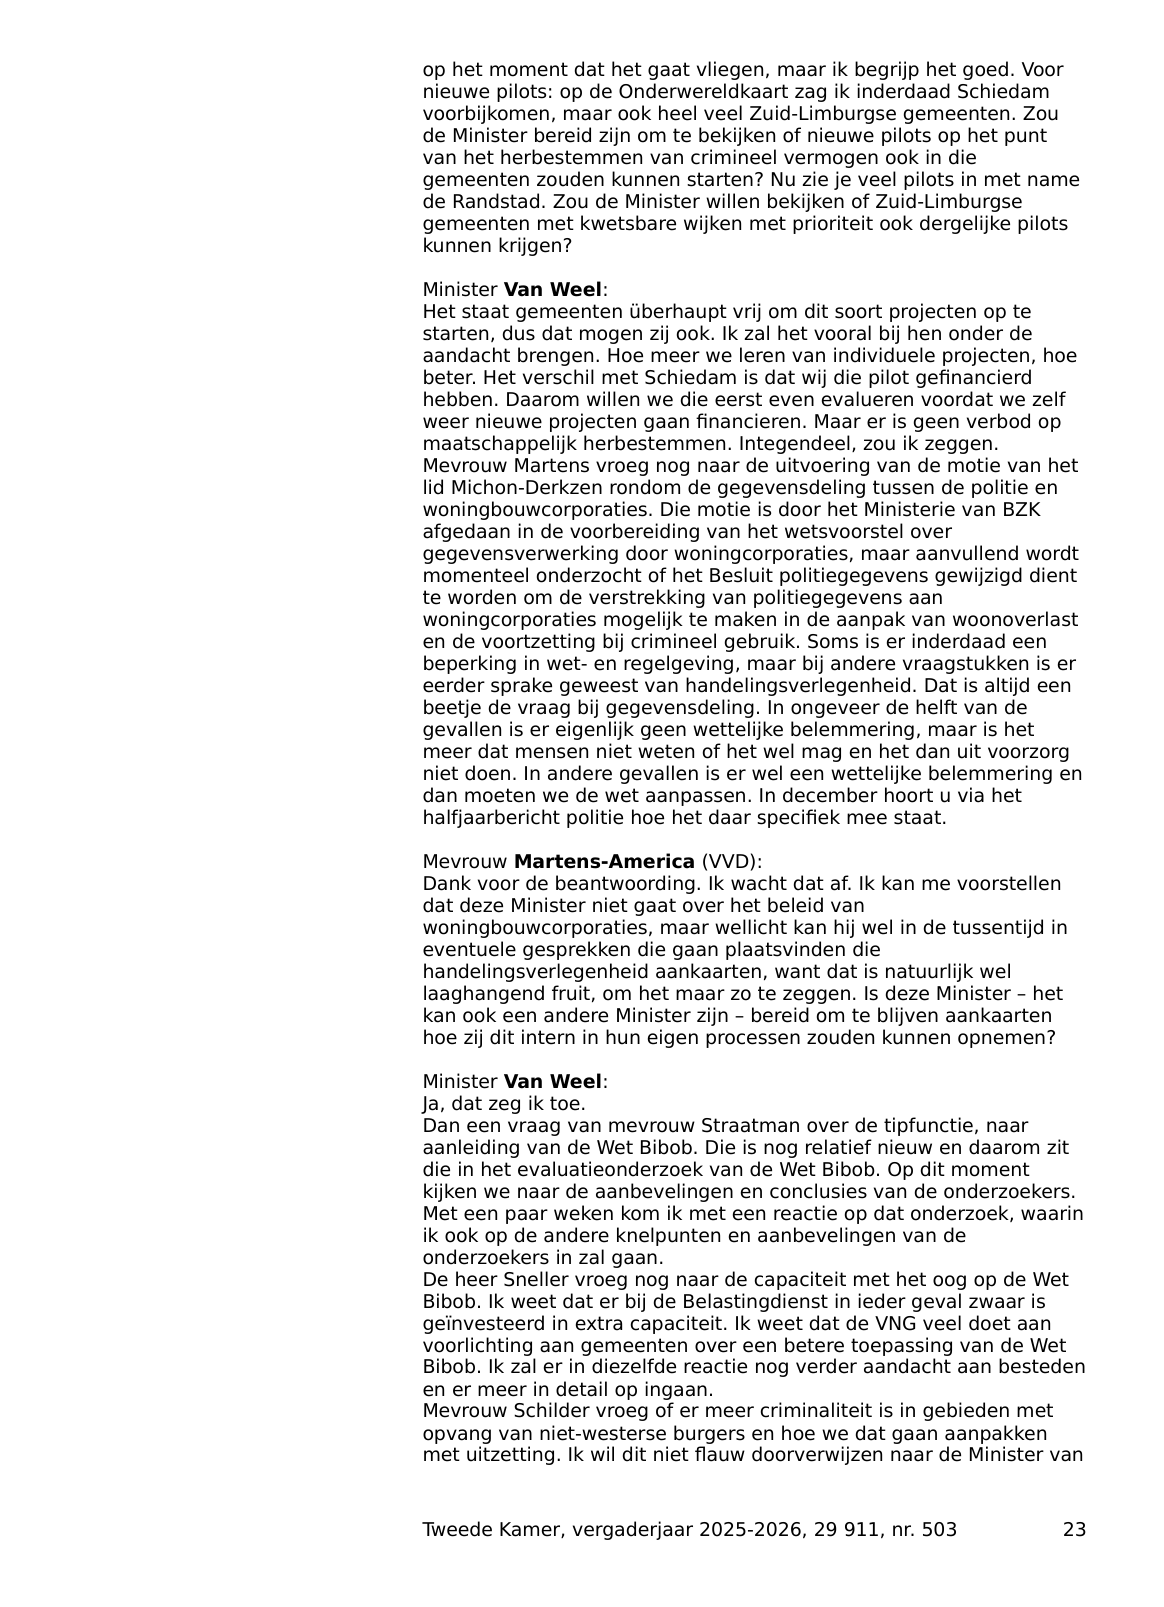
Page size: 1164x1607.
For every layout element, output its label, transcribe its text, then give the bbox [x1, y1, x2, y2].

text Minister Van Weel: [422, 1071, 1087, 1093]
text Mevrouw Martens-America (VVD): [422, 851, 1087, 873]
text op het moment dat het gaat vliegen, maar ik begrijp het goed. Voor nieuwe pilots: op de Onderwereldkaart zag ik inderdaad Schiedam voorbijkomen, maar ook heel veel Zuid-Limburgse gemeenten. Zou de Minister bereid zijn om te bekijken of nieuwe pilots op het punt van het herbestemmen van crimineel vermogen ook in die gemeenten zouden kunnen starten? Nu zie je veel pilots in met name de Randstad. Zou de Minister willen bekijken of Zuid-Limburgse gemeenten met kwetsbare wijken met prioriteit ook dergelijke pilots kunnen krijgen? [422, 59, 1087, 257]
text Ja, dat zeg ik toe. [422, 1093, 1087, 1115]
text Dan een vraag van mevrouw Straatman over de tipfunctie, naar aanleiding van de Wet Bibob. Die is nog relatief nieuw en daarom zit die in het evaluatieonderzoek van de Wet Bibob. Op dit moment kijken we naar de aanbevelingen en conclusies van de onderzoekers. Met een paar weken kom ik met een reactie op dat onderzoek, waarin ik ook op de andere knelpunten en aanbevelingen van de onderzoekers in zal gaan. [422, 1115, 1087, 1268]
text Het staat gemeenten überhaupt vrij om dit soort projecten op te starten, dus dat mogen zij ook. Ik zal het vooral bij hen onder de aandacht brengen. Hoe meer we leren van individuele projecten, hoe beter. Het verschil met Schiedam is dat wij die pilot gefinancierd hebben. Daarom willen we die eerst even evalueren voordat we zelf weer nieuwe projecten gaan financieren. Maar er is geen verbod op maatschappelijk herbestemmen. Integendeel, zou ik zeggen. [422, 301, 1087, 455]
text De heer Sneller vroeg nog naar de capaciteit met het oog op de Wet Bibob. Ik weet dat er bij de Belastingdienst in ieder geval zwaar is geïnvesteerd in extra capaciteit. Ik weet dat de VNG veel doet aan voorlichting aan gemeenten over een betere toepassing van de Wet Bibob. Ik zal er in diezelfde reactie nog verder aandacht aan besteden en er meer in detail op ingaan. [422, 1268, 1087, 1400]
text Mevrouw Schilder vroeg of er meer criminaliteit is in gebieden met opvang van niet-westerse burgers en hoe we dat gaan aanpakken met uitzetting. Ik wil dit niet flauw doorverwijzen naar de Minister van [422, 1400, 1087, 1466]
text Minister Van Weel: [422, 279, 1087, 301]
text Dank voor de beantwoording. Ik wacht dat af. Ik kan me voorstellen dat deze Minister niet gaat over het beleid van woningbouwcorporaties, maar wellicht kan hij wel in de tussentijd in eventuele gesprekken die gaan plaatsvinden die handelingsverlegenheid aankaarten, want dat is natuurlijk wel laaghangend fruit, om het maar zo te zeggen. Is deze Minister – het kan ook een andere Minister zijn – bereid om te blijven aankaarten hoe zij dit intern in hun eigen processen zouden kunnen opnemen? [422, 873, 1087, 1048]
text Mevrouw Martens vroeg nog naar de uitvoering van de motie van het lid Michon-Derkzen rondom de gegevensdeling tussen de politie en woningbouwcorporaties. Die motie is door het Ministerie van BZK afgedaan in de voorbereiding van het wetsvoorstel over gegevensverwerking door woningcorporaties, maar aanvullend wordt momenteel onderzocht of het Besluit politiegegevens gewijzigd dient te worden om de verstrekking van politiegegevens aan woningcorporaties mogelijk te maken in de aanpak van woonoverlast en de voortzetting bij crimineel gebruik. Soms is er inderdaad een beperking in wet- en regelgeving, maar bij andere vraagstukken is er eerder sprake geweest van handelingsverlegenheid. Dat is altijd een beetje de vraag bij gegevensdeling. In ongeveer de helft van de gevallen is er eigenlijk geen wettelijke belemmering, maar is het meer dat mensen niet weten of het wel mag en het dan uit voorzorg niet doen. In andere gevallen is er wel een wettelijke belemmering en dan moeten we de wet aanpassen. In december hoort u via het halfjaarbericht politie hoe het daar specifiek mee staat. [422, 455, 1087, 828]
